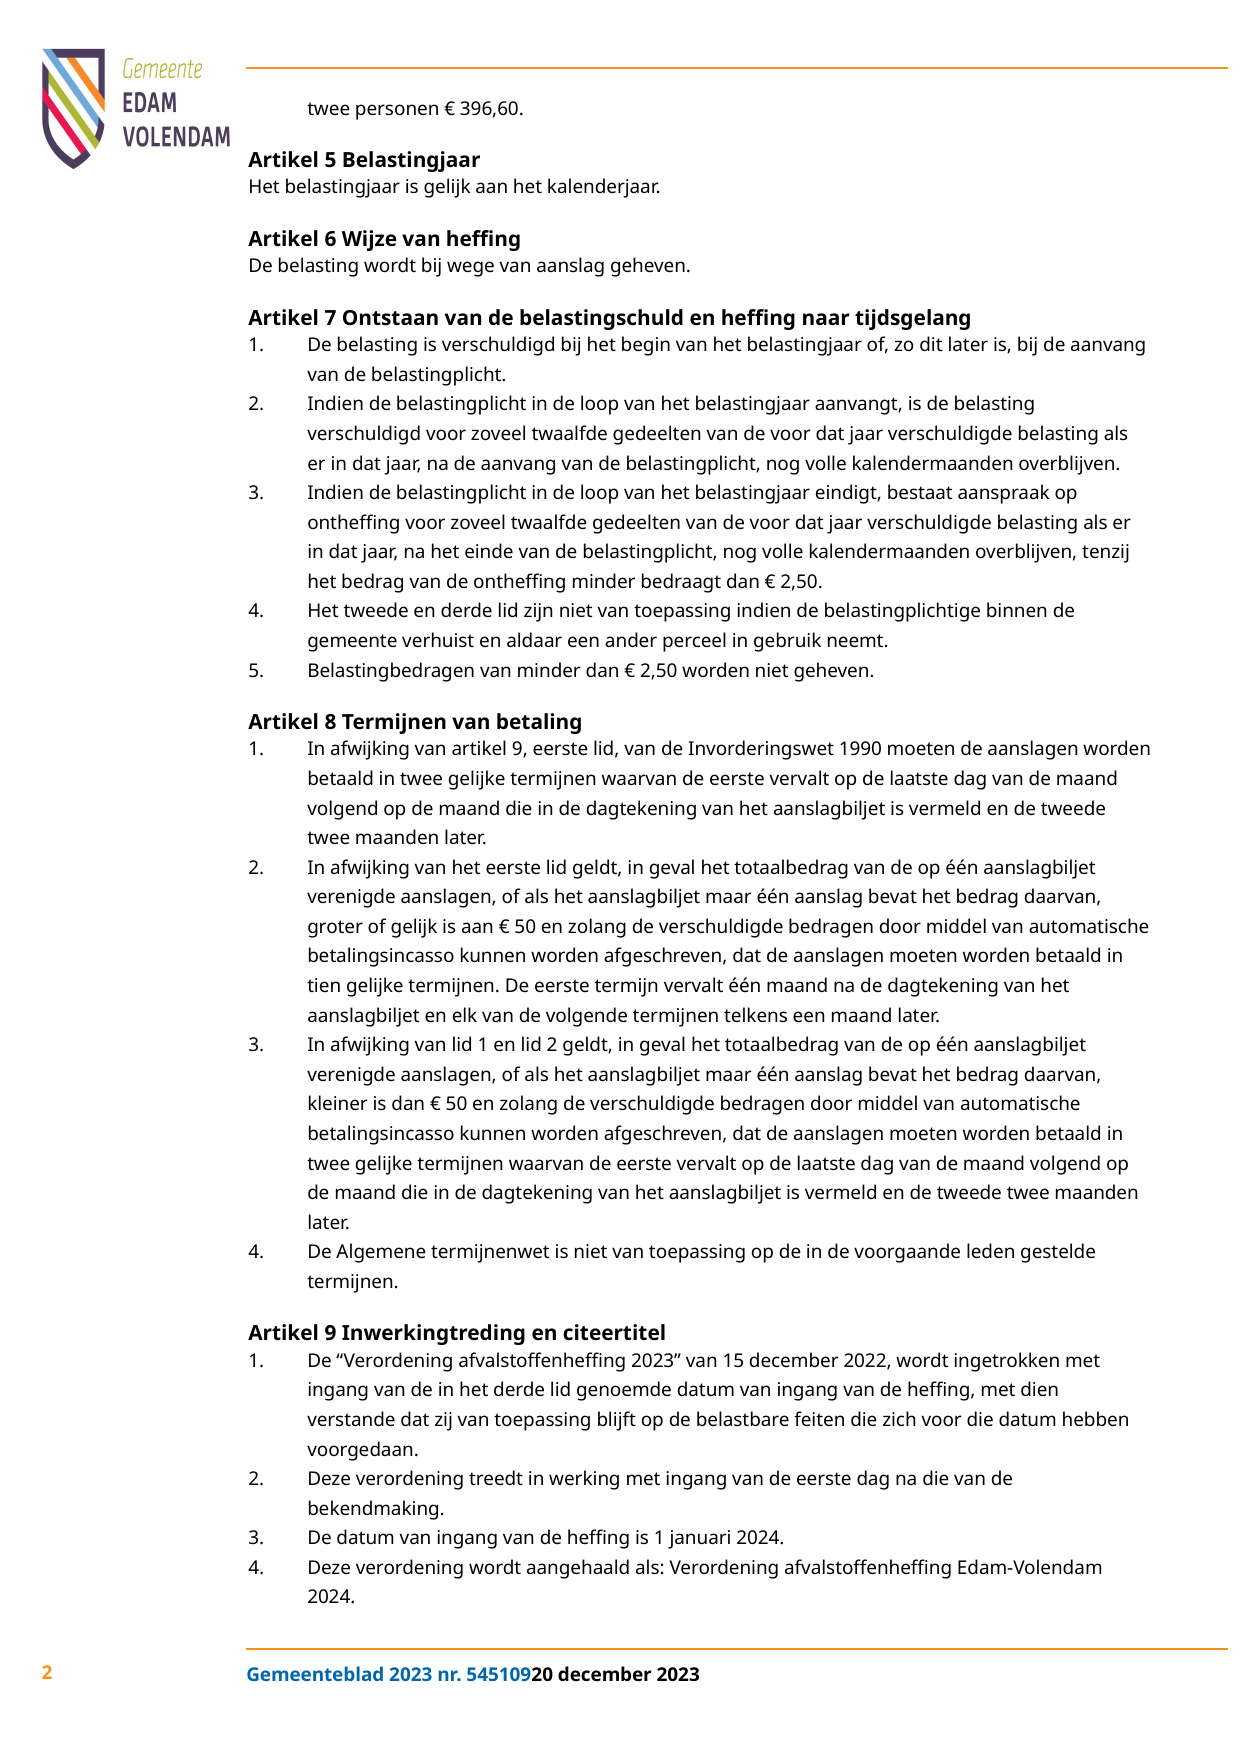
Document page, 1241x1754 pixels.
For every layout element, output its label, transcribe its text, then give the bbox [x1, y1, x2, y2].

list In afwijking van artikel 9, eerste lid, van de Invorderingswet 1990 moeten de aanslagen worden betaald in twee gelijke termijnen waarvan de eerste vervalt op de laatste dag van de maand volgend op de maand die in de dagtekening van het aanslagbiljet is vermeld en de tweede twee maanden later. [248, 736, 1152, 850]
list De Algemene termijnenwet is niet van toepassing op de in de voorgaande leden gestelde termijnen. [248, 1238, 1152, 1294]
list Belastingbedragen van minder dan € 2,50 worden niet geheven. [248, 657, 1152, 682]
text Artikel 8 Termijnen van betaling [248, 707, 1152, 736]
list In afwijking van het eerste lid geldt, in geval het totaalbedrag van de op één aanslagbiljet verenigde aanslagen, of als het aanslagbiljet maar één aanslag bevat het bedrag daarvan, groter of gelijk is aan € 50 en zolang de verschuldigde bedragen door middel van automatische betalingsincasso kunnen worden afgeschreven, dat de aanslagen moeten worden betaald in tien gelijke termijnen. De eerste termijn vervalt één maand na de dagtekening van het aanslagbiljet en elk van de volgende termijnen telkens een maand later. [248, 854, 1152, 1028]
text Artikel 9 Inwerkingtreding en citeertitel [248, 1318, 1152, 1347]
list In afwijking van lid 1 en lid 2 geldt, in geval het totaalbedrag van de op één aanslagbiljet verenigde aanslagen, of als het aanslagbiljet maar één aanslag bevat het bedrag daarvan, kleiner is dan € 50 en zolang de verschuldigde bedragen door middel van automatische betalingsincasso kunnen worden afgeschreven, dat de aanslagen moeten worden betaald in twee gelijke termijnen waarvan de eerste vervalt op de laatste dag van de maand volgend op de maand die in de dagtekening van het aanslagbiljet is vermeld en de tweede twee maanden later. [248, 1031, 1152, 1235]
list Het tweede en derde lid zijn niet van toepassing indien de belastingplichtige binnen de gemeente verhuist en aldaar een ander perceel in gebruik neemt. [248, 598, 1152, 653]
text Artikel 6 Wijze van heffing [248, 224, 1152, 252]
text Artikel 7 Ontstaan van de belastingschuld en heffing naar tijdsgelang [248, 303, 1152, 331]
list twee personen € 396,60. [248, 95, 1152, 121]
list De datum van ingang van de heffing is 1 januari 2024. [248, 1524, 1152, 1550]
text De belasting wordt bij wege van aanslag geheven. [248, 252, 1152, 278]
text Het belastingjaar is gelijk aan het kalenderjaar. [248, 174, 1152, 199]
text Artikel 5 Belastingjaar [248, 145, 1152, 174]
picture [41, 47, 231, 172]
list Deze verordening wordt aangehaald als: Verordening afvalstoffenheffing Edam-Volendam 2024. [248, 1554, 1152, 1609]
list Indien de belastingplicht in de loop van het belastingjaar eindigt, bestaat aanspraak op ontheffing voor zoveel twaalfde gedeelten van de voor dat jaar verschuldigde belasting als er in dat jaar, na het einde van de belastingplicht, nog volle kalendermaanden overblijven, tenzij het bedrag van de ontheffing minder bedraagt dan € 2,50. [248, 479, 1152, 594]
list De “Verordening afvalstoffenheffing 2023” van 15 december 2022, wordt ingetrokken met ingang van de in het derde lid genoemde datum van ingang van de heffing, met dien verstande dat zij van toepassing blijft op de belastbare feiten die zich voor die datum hebben voorgedaan. [248, 1347, 1152, 1461]
list Deze verordening treedt in werking met ingang van de eerste dag na die van de bekendmaking. [248, 1465, 1152, 1521]
list De belasting is verschuldigd bij het begin van het belastingjaar of, zo dit later is, bij de aanvang van de belastingplicht. [248, 331, 1152, 387]
list Indien de belastingplicht in de loop van het belastingjaar aanvangt, is de belasting verschuldigd voor zoveel twaalfde gedeelten van de voor dat jaar verschuldigde belasting als er in dat jaar, na de aanvang van de belastingplicht, nog volle kalendermaanden overblijven. [248, 391, 1152, 475]
